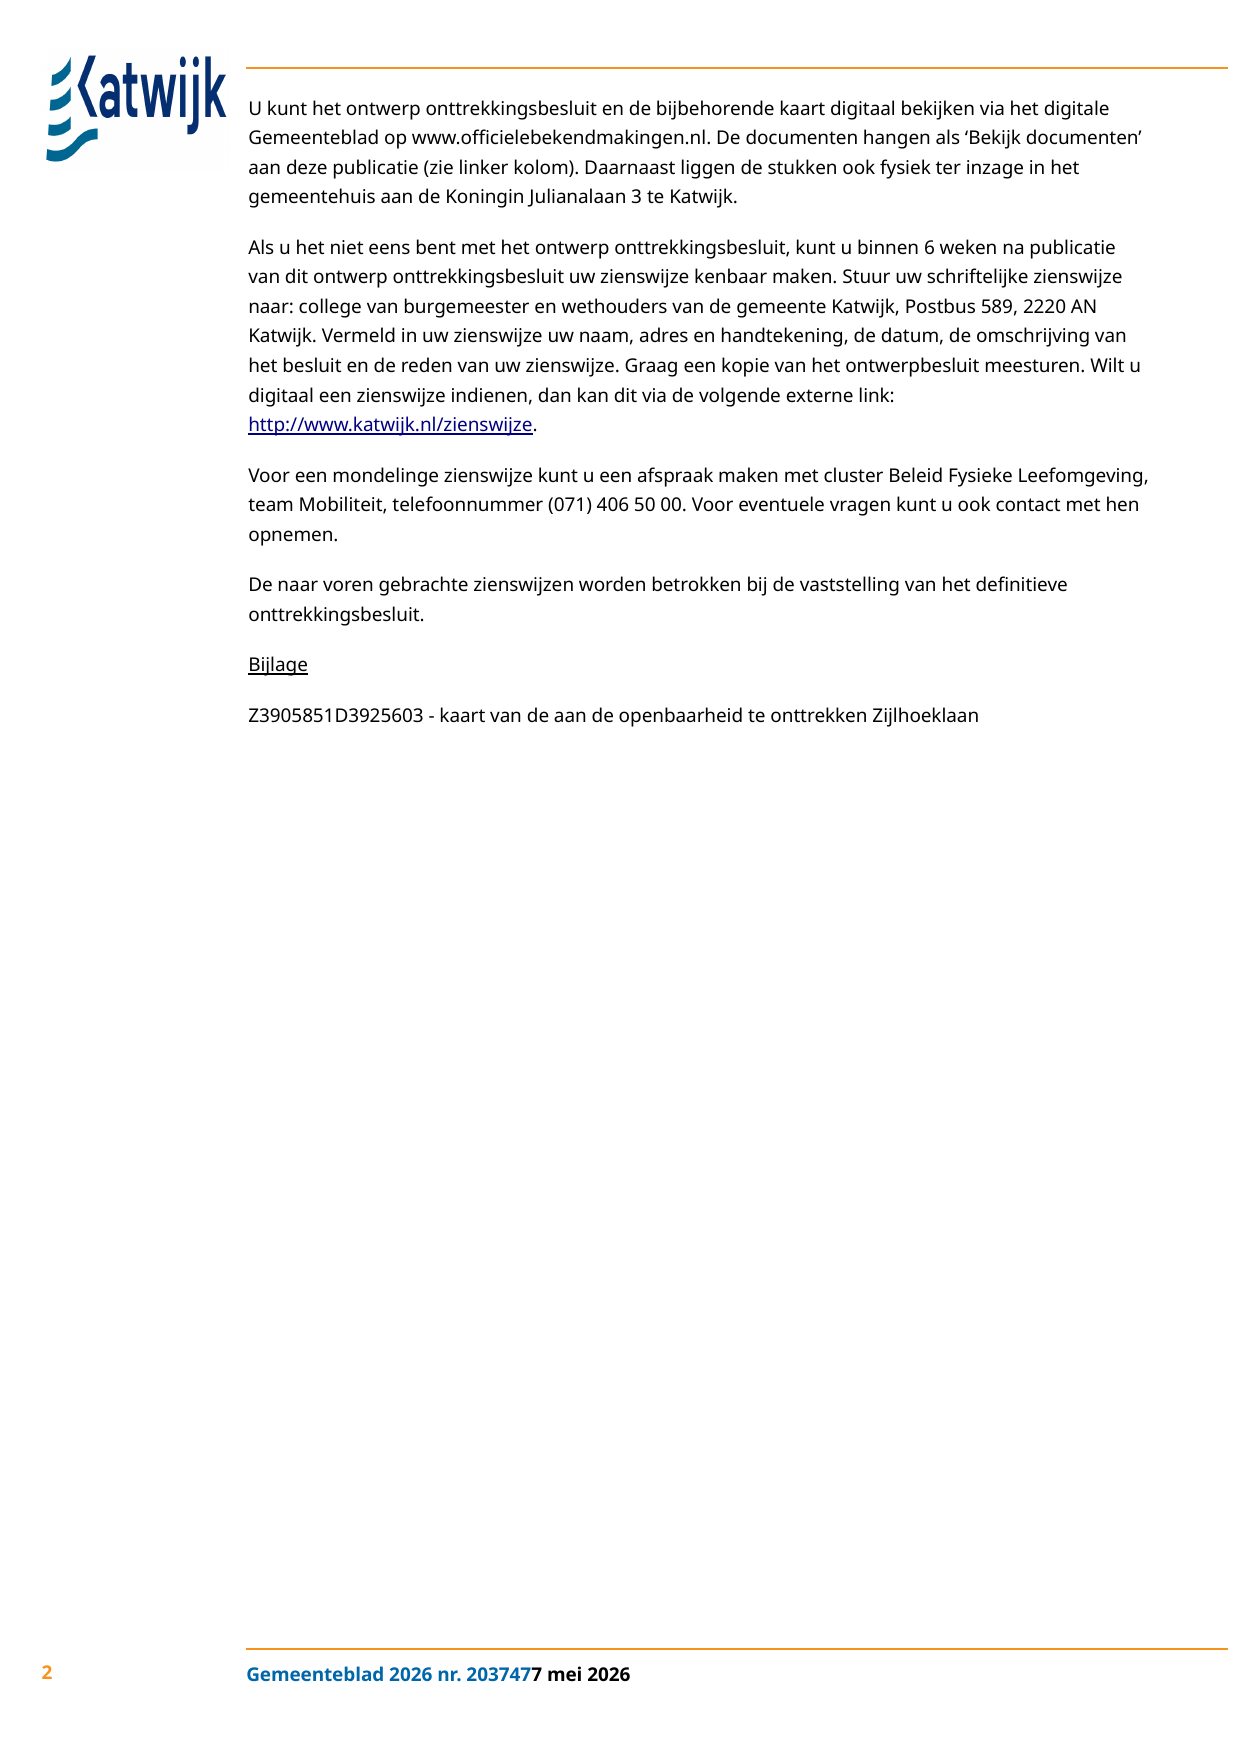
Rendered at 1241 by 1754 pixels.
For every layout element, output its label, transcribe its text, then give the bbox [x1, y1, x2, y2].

picture [41, 47, 231, 172]
text Als u het niet eens bent met het ontwerp onttrekkingsbesluit, kunt u binnen 6 weken na publicatie van dit ontwerp onttrekkingsbesluit uw zienswijze kenbaar maken. Stuur uw schriftelijke zienswijze naar: college van burgemeester en wethouders van de gemeente Katwijk, Postbus 589, 2220 AN Katwijk. Vermeld in uw zienswijze uw naam, adres en handtekening, de datum, de omschrijving van het besluit en de reden van uw zienswijze. Graag een kopie van het ontwerpbesluit meesturen. Wilt u digitaal een zienswijze indienen, dan kan dit via de volgende externe link: http://www.katwijk.nl/zienswijze. [248, 234, 1152, 437]
text Z3905851D3925603 - kaart van de aan de openbaarheid te onttrekken Zijlhoeklaan [248, 702, 1152, 728]
text De naar voren gebrachte zienswijzen worden betrokken bij de vaststelling van het definitieve onttrekkingsbesluit. [248, 571, 1152, 627]
text Voor een mondelinge zienswijze kunt u een afspraak maken met cluster Beleid Fysieke Leefomgeving, team Mobiliteit, telefoonnummer (071) 406 50 00. Voor eventuele vragen kunt u ook contact met hen opnemen. [248, 462, 1152, 547]
text Bijlage [248, 651, 1152, 677]
text U kunt het ontwerp onttrekkingsbesluit en de bijbehorende kaart digitaal bekijken via het digitale Gemeenteblad op www.officielebekendmakingen.nl. De documenten hangen als ‘Bekijk documenten’ aan deze publicatie (zie linker kolom). Daarnaast liggen de stukken ook fysiek ter inzage in het gemeentehuis aan de Koningin Julianalaan 3 te Katwijk. [248, 95, 1152, 209]
